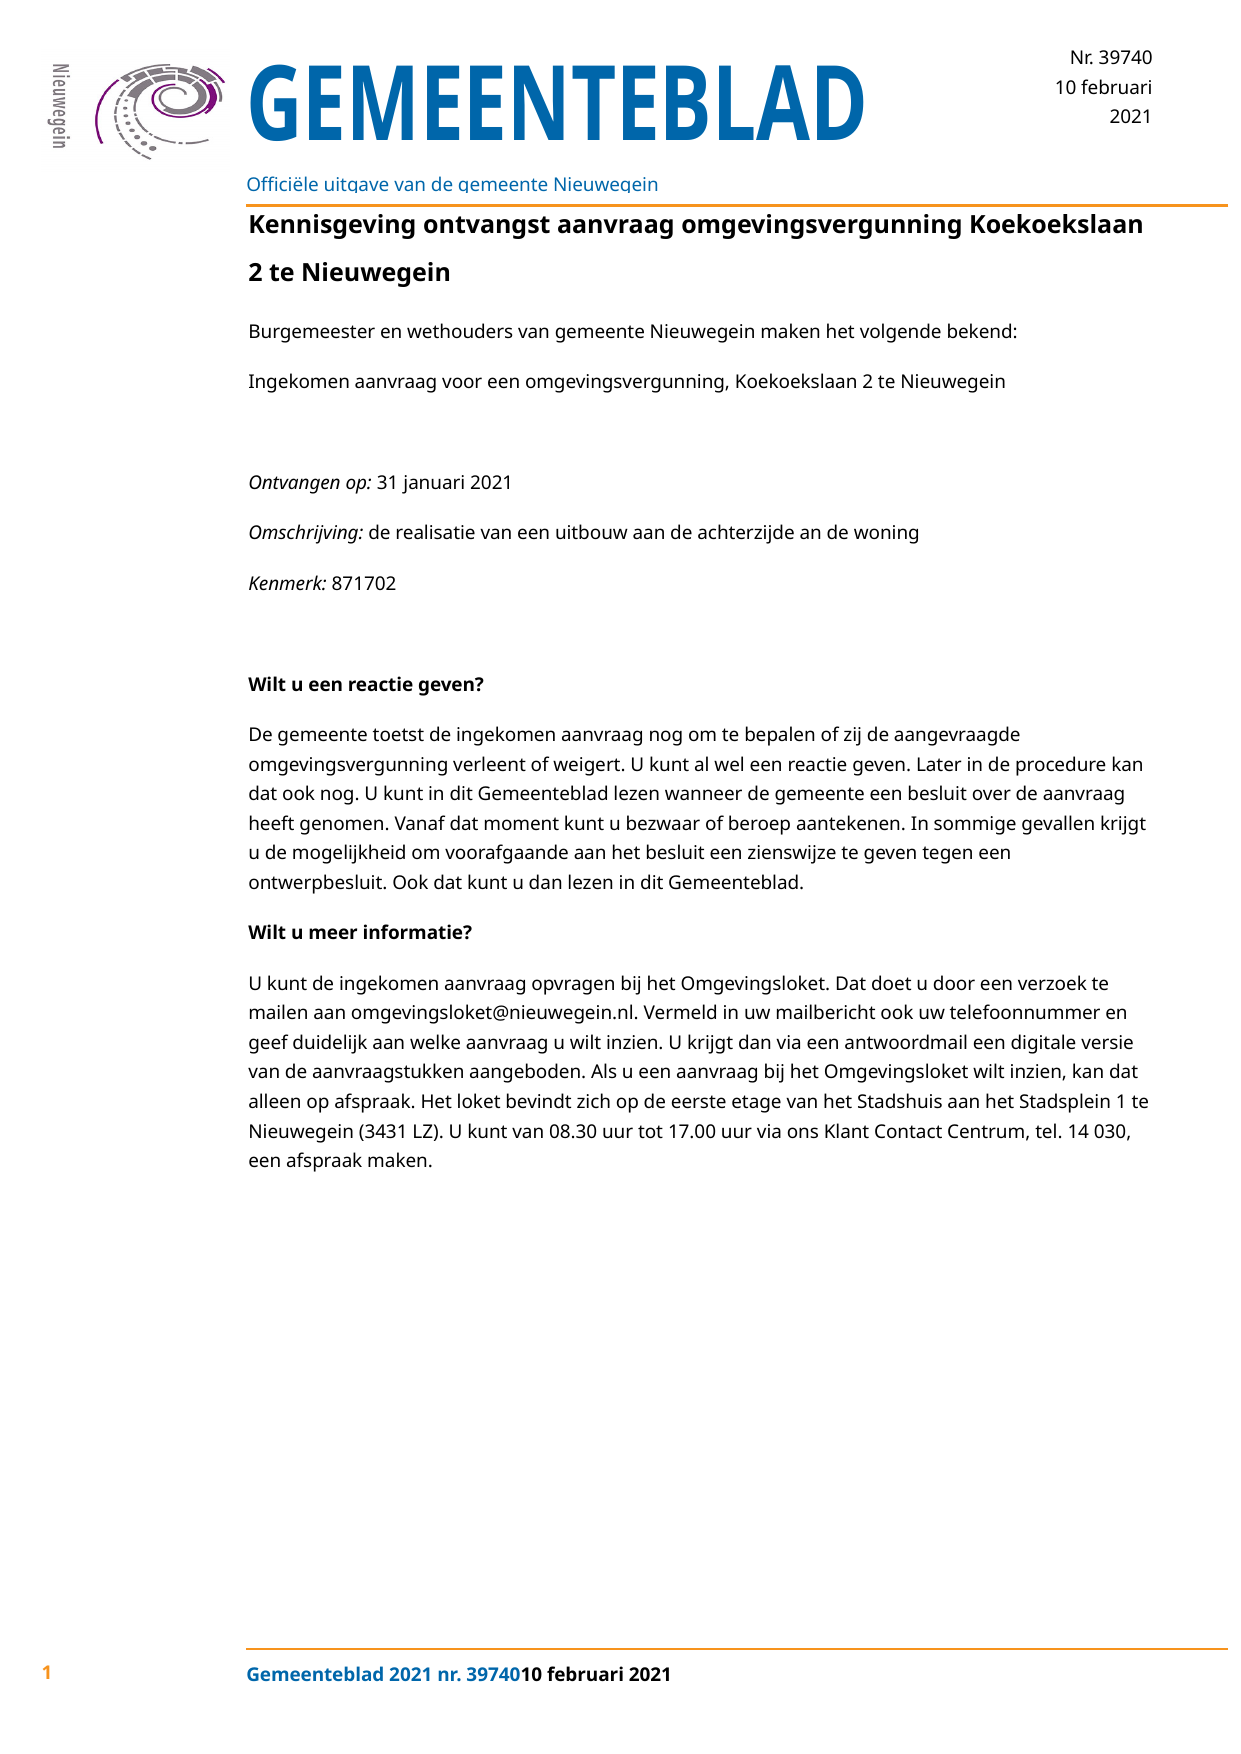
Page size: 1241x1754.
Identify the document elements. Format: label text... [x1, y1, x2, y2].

text Wilt u een reactie geven? [248, 671, 1152, 697]
text Burgemeester en wethouders van gemeente Nieuwegein maken het volgende bekend: [248, 318, 1152, 344]
text U kunt de ingekomen aanvraag opvragen bij het Omgevingsloket. Dat doet u door een verzoek te mailen aan omgevingsloket@nieuwegein.nl. Vermeld in uw mailbericht ook uw telefoonnummer en geef duidelijk aan welke aanvraag u wilt inzien. U krijgt dan via een antwoordmail een digitale versie van de aanvraagstukken aangeboden. Als u een aanvraag bij het Omgevingsloket wilt inzien, kan dat alleen op afspraak. Het loket bevindt zich op de eerste etage van het Stadshuis aan het Stadsplein 1 te Nieuwegein (3431 LZ). U kunt van 08.30 uur tot 17.00 uur via ons Klant Contact Centrum, tel. 14 030, een afspraak maken. [248, 970, 1152, 1173]
picture [41, 47, 231, 172]
text De gemeente toetst de ingekomen aanvraag nog om te bepalen of zij de aangevraagde omgevingsvergunning verleent of weigert. U kunt al wel een reactie geven. Later in de procedure kan dat ook nog. U kunt in dit Gemeenteblad lezen wanneer de gemeente een besluit over de aanvraag heeft genomen. Vanaf dat moment kunt u bezwaar of beroep aantekenen. In sommige gevallen krijgt u de mogelijkheid om voorafgaande aan het besluit een zienswijze te geven tegen een ontwerpbesluit. Ook dat kunt u dan lezen in dit Gemeenteblad. [248, 721, 1152, 895]
text Kenmerk: 871702 [248, 570, 1152, 596]
text Wilt u meer informatie? [248, 919, 1152, 945]
text Omschrijving: de realisatie van een uitbouw aan de achterzijde an de woning [248, 519, 1152, 545]
text Ingekomen aanvraag voor een omgevingsvergunning, Koekoekslaan 2 te Nieuwegein [248, 368, 1152, 394]
text Ontvangen op: 31 januari 2021 [248, 469, 1152, 495]
text Kennisgeving ontvangst aanvraag omgevingsvergunning Koekoekslaan 2 te Nieuwegein [248, 207, 1152, 288]
